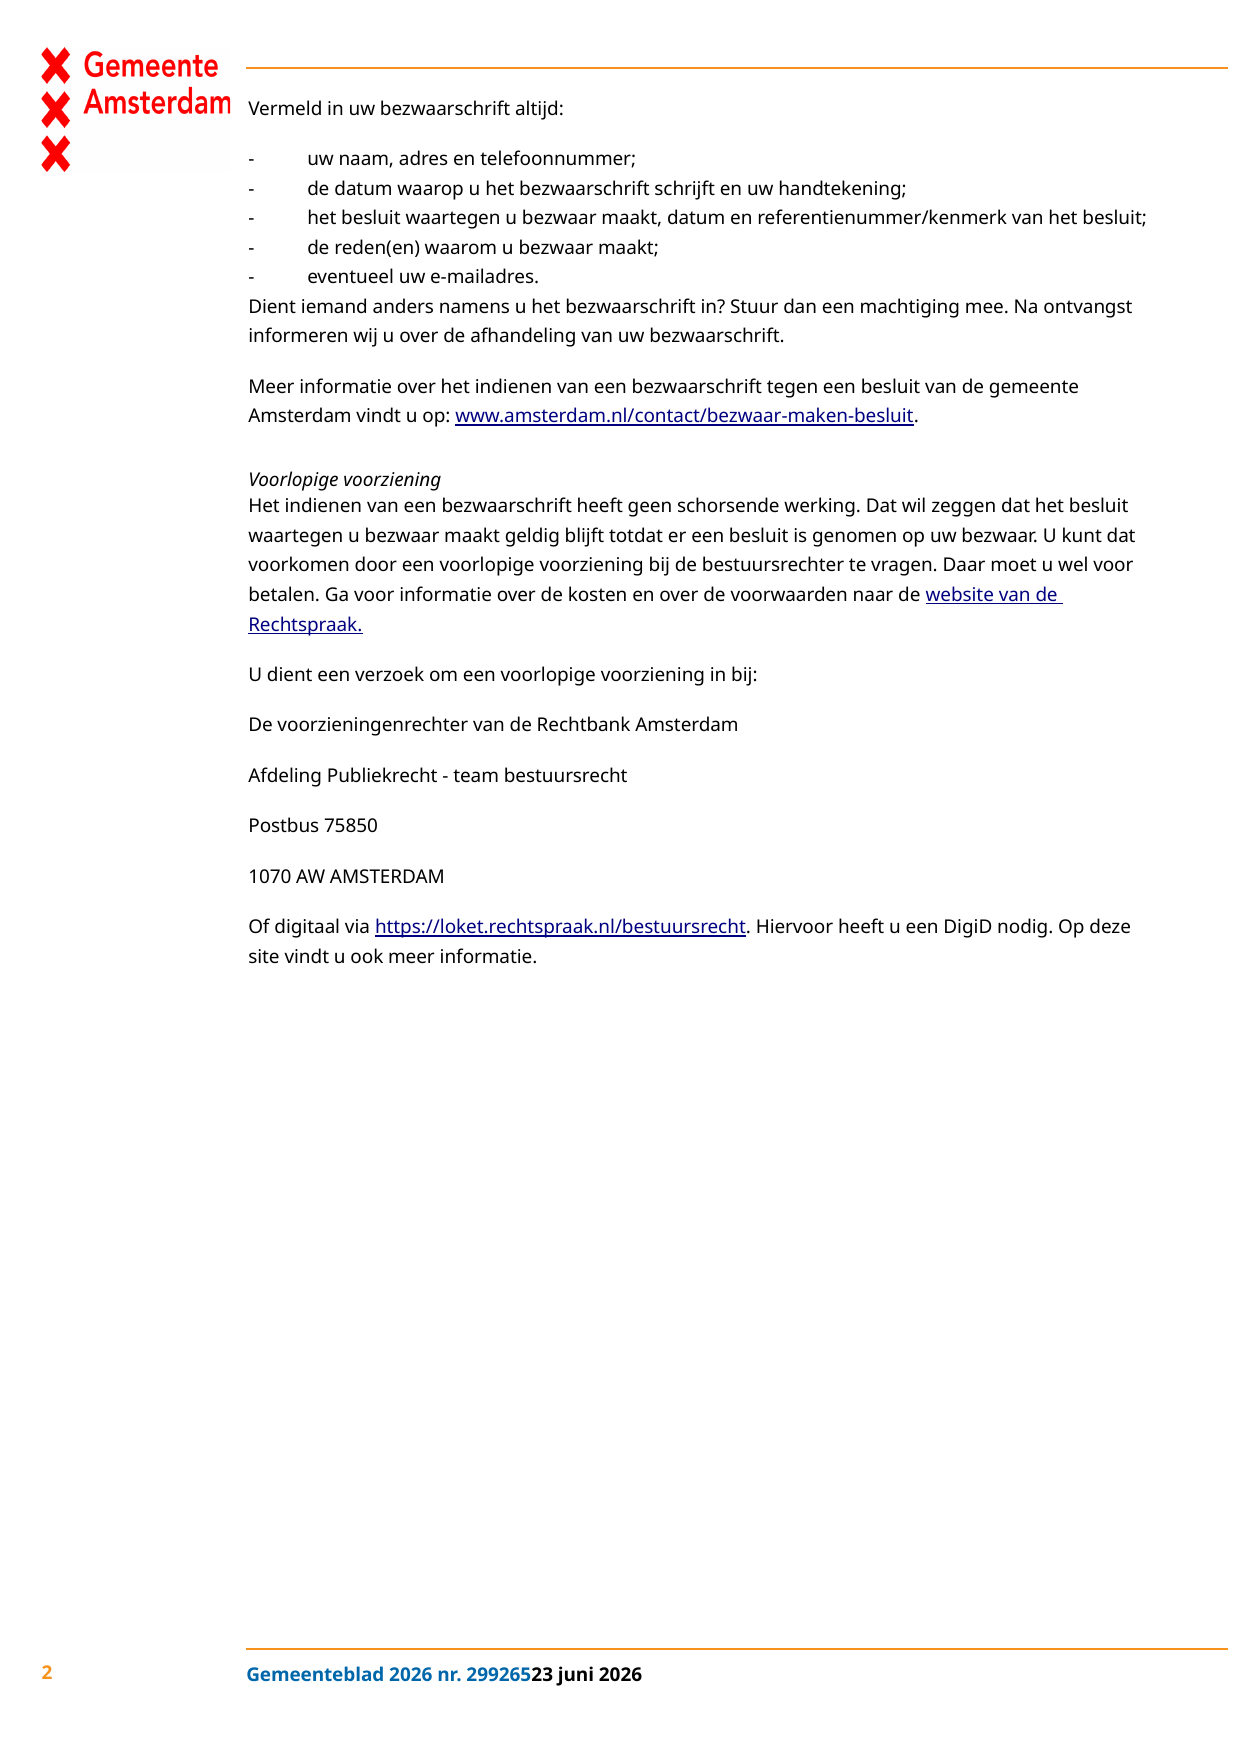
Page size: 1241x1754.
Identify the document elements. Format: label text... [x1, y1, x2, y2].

text Of digitaal via https://loket.rechtspraak.nl/bestuursrecht. Hiervoor heeft u een DigiD nodig. Op deze site vindt u ook meer informatie. [248, 913, 1152, 968]
text U dient een verzoek om een voorlopige voorziening in bij: [248, 661, 1152, 687]
text Vermeld in uw bezwaarschrift altijd: [248, 95, 1152, 121]
text 1070 AW AMSTERDAM [248, 863, 1152, 888]
list de reden(en) waarom u bezwaar maakt; [248, 234, 1152, 260]
picture [41, 47, 231, 172]
list uw naam, adres en telefoonnummer; [248, 145, 1152, 171]
list de datum waarop u het bezwaarschrift schrijft en uw handtekening; [248, 175, 1152, 201]
text Meer informatie over het indienen van een bezwaarschrift tegen een besluit van de gemeente Amsterdam vindt u op: www.amsterdam.nl/contact/bezwaar-maken-besluit. [248, 373, 1152, 428]
text Voorlopige voorziening [248, 467, 1152, 492]
list het besluit waartegen u bezwaar maakt, datum en referentienummer/kenmerk van het besluit; [248, 204, 1152, 230]
text Dient iemand anders namens u het bezwaarschrift in? Stuur dan een machtiging mee. Na ontvangst informeren wij u over de afhandeling van uw bezwaarschrift. [248, 293, 1152, 348]
list eventueel uw e-mailadres. [248, 263, 1152, 289]
text De voorzieningenrechter van de Rechtbank Amsterdam [248, 712, 1152, 737]
text Postbus 75850 [248, 812, 1152, 838]
text Afdeling Publiekrecht - team bestuursrecht [248, 762, 1152, 788]
text Het indienen van een bezwaarschrift heeft geen schorsende werking. Dat wil zeggen dat het besluit waartegen u bezwaar maakt geldig blijft totdat er een besluit is genomen op uw bezwaar. U kunt dat voorkomen door een voorlopige voorziening bij de bestuursrechter te vragen. Daar moet u wel voor betalen. Ga voor informatie over de kosten en over de voorwaarden naar de website van de Rechtspraak. [248, 492, 1152, 636]
